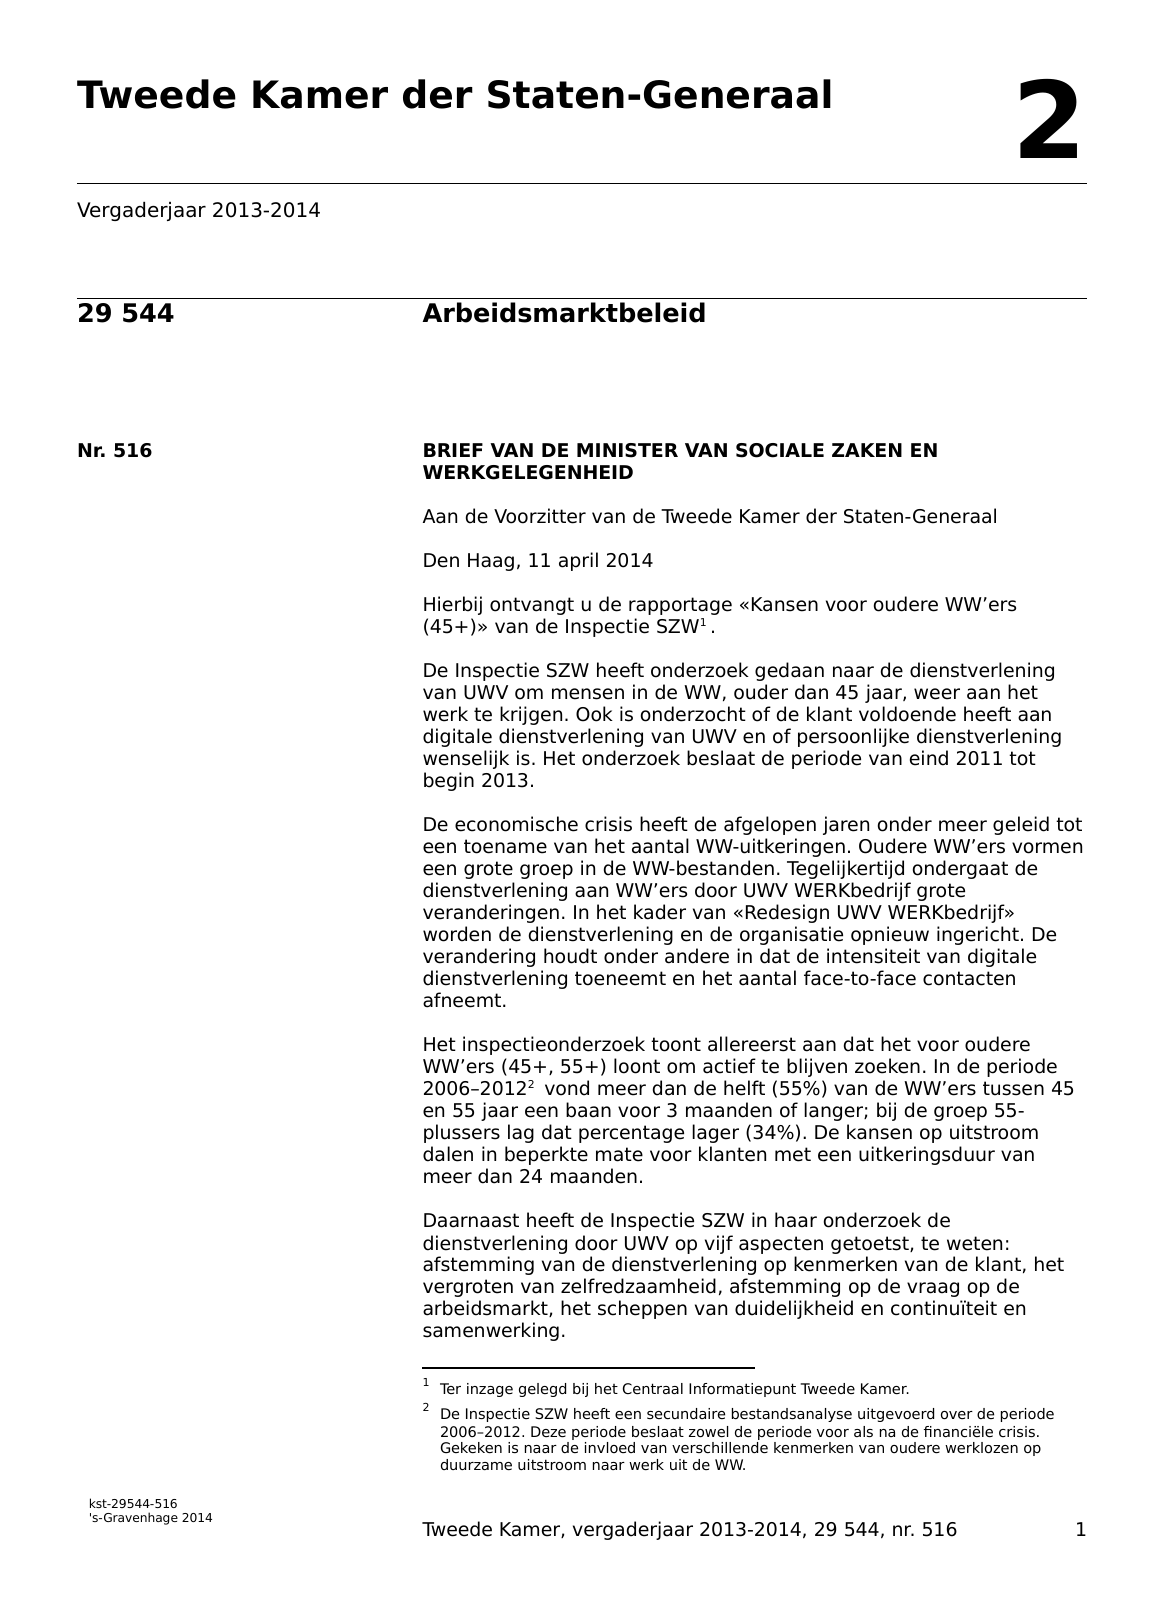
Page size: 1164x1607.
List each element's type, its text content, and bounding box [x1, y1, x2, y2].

text De Inspectie SZW heeft onderzoek gedaan naar de dienstverlening van UWV om mensen in de WW, ouder dan 45 jaar, weer aan het werk te krijgen. Ook is onderzocht of de klant voldoende heeft aan digitale dienstverlening van UWV en of persoonlijke dienstverlening wenselijk is. Het onderzoek beslaat de periode van eind 2011 tot begin 2013. [422, 660, 1087, 792]
text Hierbij ontvangt u de rapportage «Kansen voor oudere WW’ers (45+)» van de Inspectie SZW. [422, 594, 1087, 638]
text Den Haag, 11 april 2014 [422, 550, 1087, 572]
text De Inspectie SZW heeft een secundaire bestandsanalyse uitgevoerd over de periode 2006–2012. Deze periode beslaat zowel de periode voor als na de financiële crisis. Gekeken is naar de invloed van verschillende kenmerken van oudere werklozen op duurzame uitstroom naar werk uit de WW. [422, 1402, 1087, 1474]
subtitle Nr. 516 BRIEF VAN DE MINISTER VAN SOCIALE ZAKEN EN WERKGELEGENHEID [77, 440, 1087, 484]
table_header 2 [886, 59, 1087, 183]
text Ter inzage gelegd bij het Centraal Informatiepunt Tweede Kamer. [422, 1377, 1087, 1399]
table_cell Vergaderjaar 2013-2014 [77, 184, 1087, 298]
text De economische crisis heeft de afgelopen jaren onder meer geleid tot een toename van het aantal WW-uitkeringen. Oudere WW’ers vormen een grote groep in de WW-bestanden. Tegelijkertijd ondergaat de dienstverlening aan WW’ers door UWV WERKbedrijf grote veranderingen. In het kader van «Redesign UWV WERKbedrijf» worden de dienstverlening en de organisatie opnieuw ingericht. De verandering houdt onder andere in dat de intensiteit van digitale dienstverlening toeneemt en het aantal face-to-face contacten afneemt. [422, 814, 1087, 1012]
text 's-Gravenhage 2014 [88, 1511, 323, 1525]
text Het inspectieonderzoek toont allereerst aan dat het voor oudere WW’ers (45+, 55+) loont om actief te blijven zoeken. In de periode 2006–2012 vond meer dan de helft (55%) van de WW’ers tussen 45 en 55 jaar een baan voor 3 maanden of langer; bij de groep 55-plussers lag dat percentage lager (34%). De kansen op uitstroom dalen in beperkte mate voor klanten met een uitkeringsduur van meer dan 24 maanden. [422, 1034, 1087, 1188]
subtitle 29 544 Arbeidsmarktbeleid [77, 299, 1087, 329]
text Daarnaast heeft de Inspectie SZW in haar onderzoek de dienstverlening door UWV op vijf aspecten getoetst, te weten: afstemming van de dienstverlening op kenmerken van de klant, het vergroten van zelfredzaamheid, afstemming op de vraag op de arbeidsmarkt, het scheppen van duidelijkheid en continuïteit en samenwerking. [422, 1210, 1087, 1342]
text kst-29544-516 [88, 1497, 323, 1511]
text Aan de Voorzitter van de Tweede Kamer der Staten-Generaal [422, 506, 1087, 528]
table_header Tweede Kamer der Staten-Generaal [77, 59, 886, 183]
